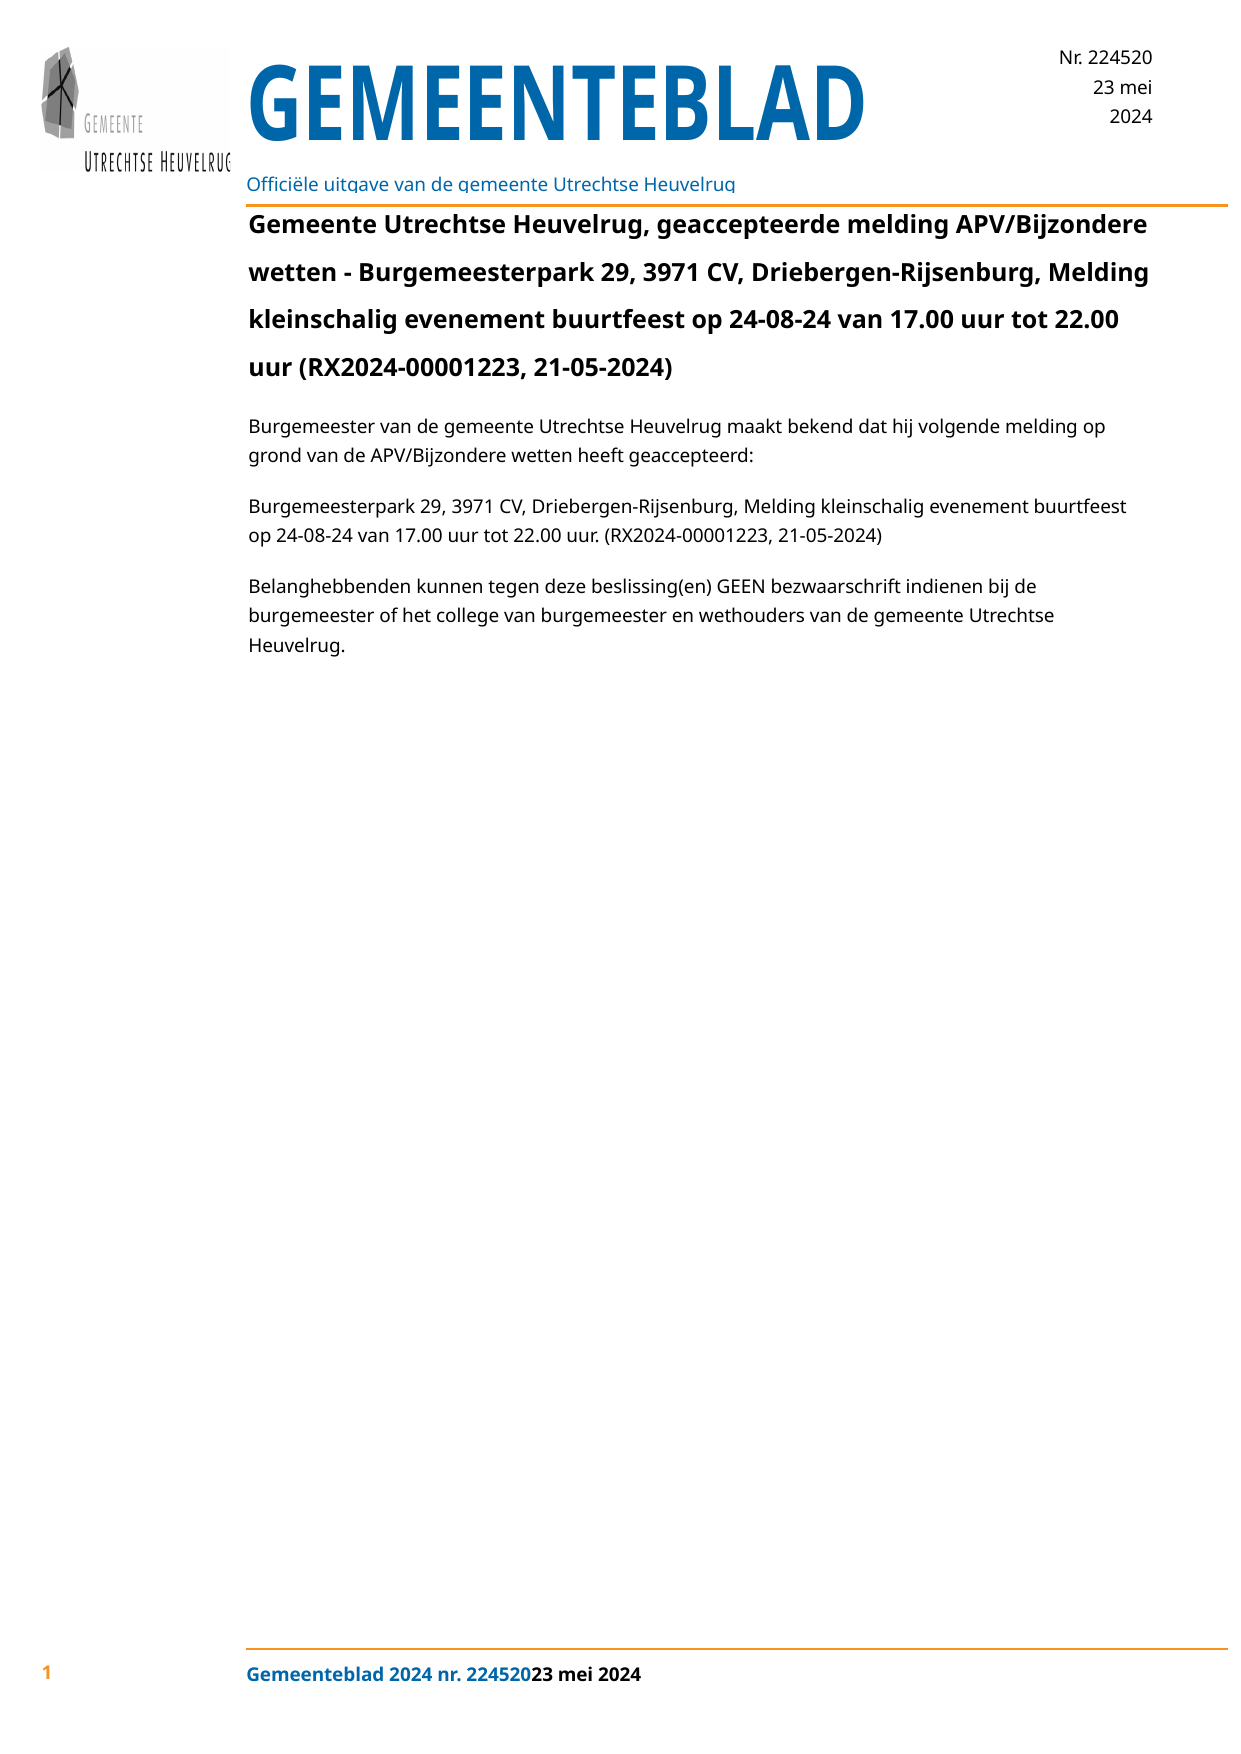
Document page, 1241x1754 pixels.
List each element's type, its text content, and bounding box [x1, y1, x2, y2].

text Burgemeester van de gemeente Utrechtse Heuvelrug maakt bekend dat hij volgende melding op grond van de APV/Bijzondere wetten heeft geaccepteerd: [248, 413, 1152, 468]
text Gemeente Utrechtse Heuvelrug, geaccepteerde melding APV/Bijzondere wetten - Burgemeesterpark 29, 3971 CV, Driebergen-Rijsenburg, Melding kleinschalig evenement buurtfeest op 24-08-24 van 17.00 uur tot 22.00 uur (RX2024-00001223, 21-05-2024) [248, 207, 1152, 384]
picture [41, 47, 231, 172]
text Belanghebbenden kunnen tegen deze beslissing(en) GEEN bezwaarschrift indienen bij de burgemeester of het college van burgemeester en wethouders van de gemeente Utrechtse Heuvelrug. [248, 573, 1152, 658]
text Burgemeesterpark 29, 3971 CV, Driebergen-Rijsenburg, Melding kleinschalig evenement buurtfeest op 24-08-24 van 17.00 uur tot 22.00 uur. (RX2024-00001223, 21-05-2024) [248, 493, 1152, 548]
